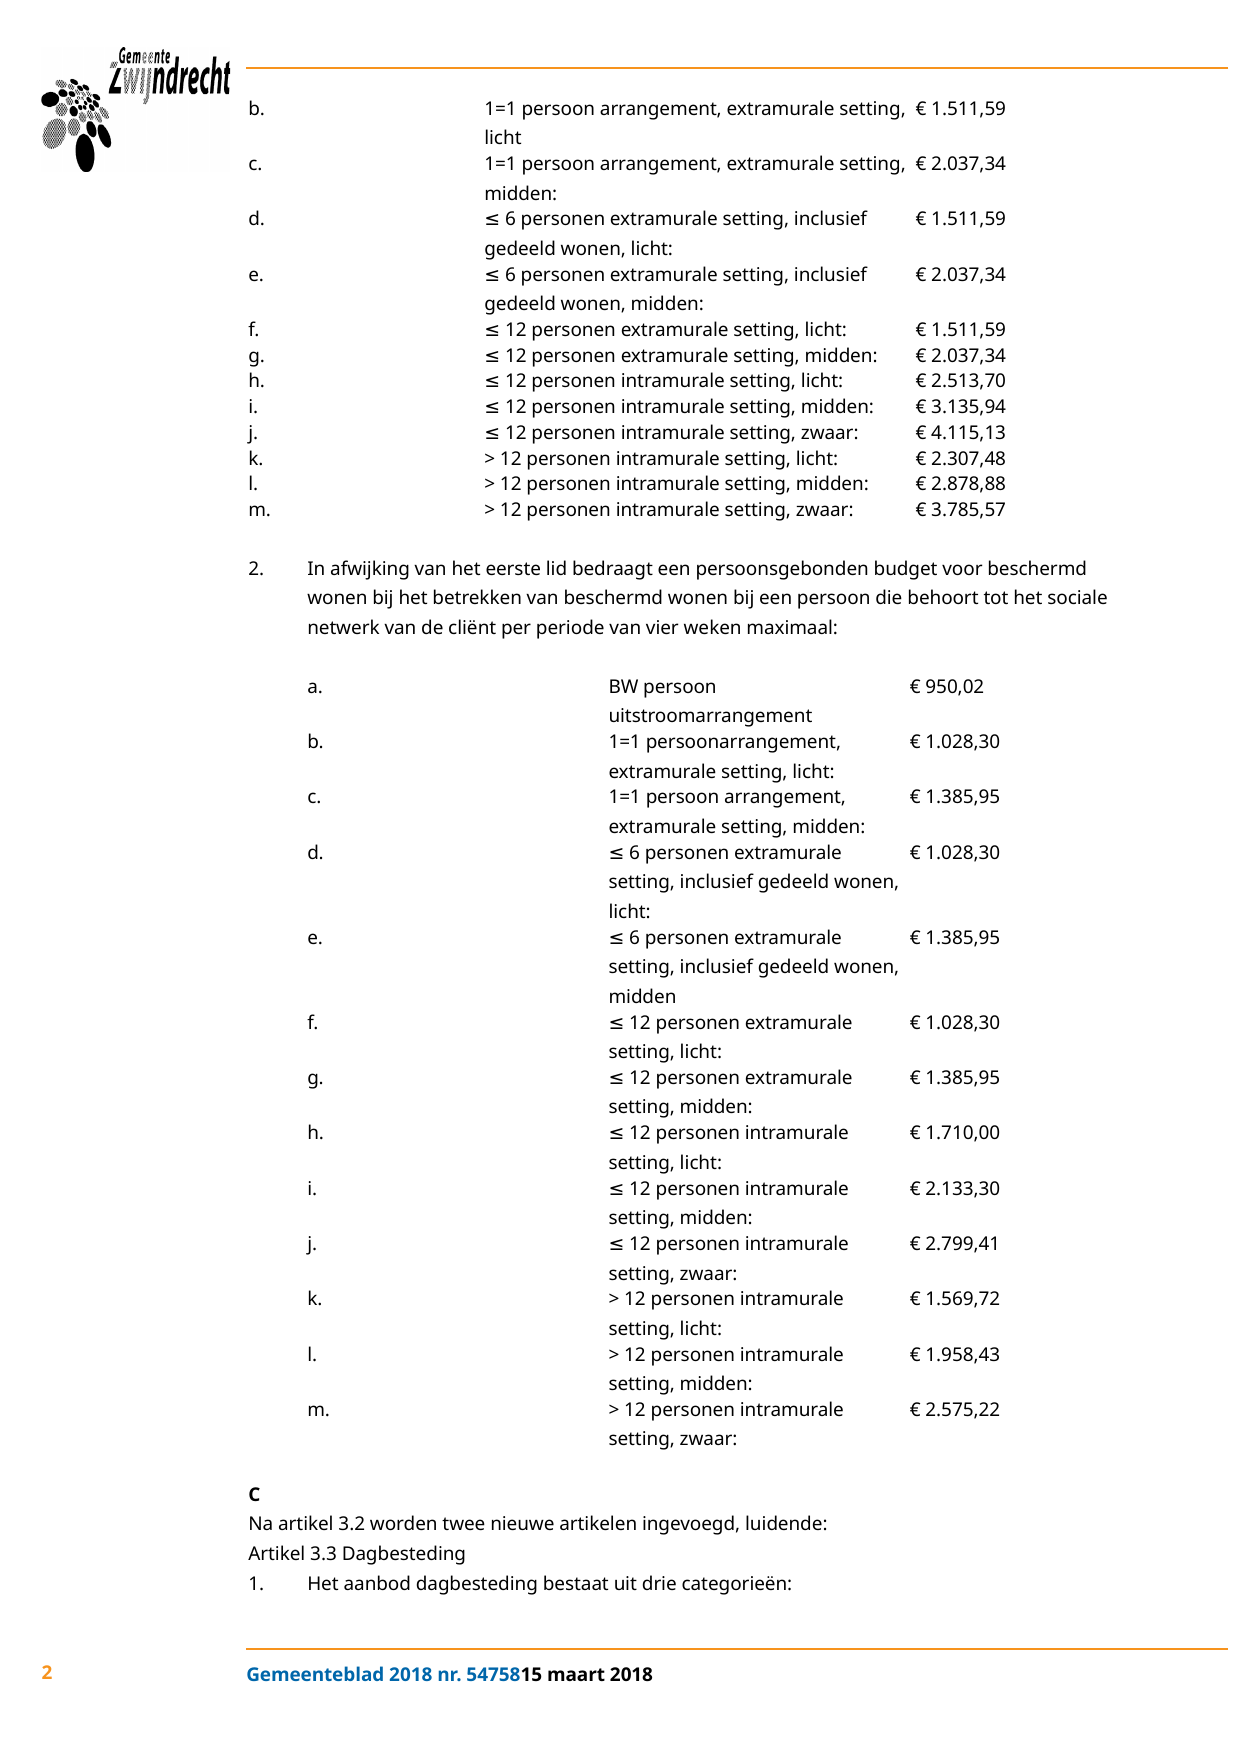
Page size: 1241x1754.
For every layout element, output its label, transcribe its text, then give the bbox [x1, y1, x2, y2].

table_cell € 1.569,72 [910, 1285, 1211, 1341]
table_cell l. [248, 470, 484, 496]
table_cell € 1.385,95 [910, 924, 1211, 1009]
table_cell h. [307, 1120, 608, 1175]
table_cell f. [248, 316, 484, 342]
table_cell ≤ 12 personen intramurale setting, midden: [484, 393, 915, 419]
table_cell 1=1 persoon arrangement, extramurale setting, midden: [608, 784, 909, 839]
table_cell k. [307, 1285, 608, 1341]
table_cell € 4.115,13 [915, 419, 1152, 445]
table_cell h. [248, 368, 484, 393]
table_cell i. [248, 393, 484, 419]
table_cell € 2.307,48 [915, 445, 1152, 470]
table_cell 1=1 persoon arrangement, extramurale setting, licht [484, 95, 915, 150]
table_cell ≤ 12 personen intramurale setting, zwaar: [608, 1230, 909, 1285]
table_cell j. [307, 1230, 608, 1285]
picture [41, 47, 231, 172]
table_cell € 2.037,34 [915, 342, 1152, 367]
table_cell d. [307, 839, 608, 924]
table_cell € 3.785,57 [915, 496, 1152, 522]
table_cell € 1.385,95 [910, 1064, 1211, 1119]
table_cell € 2.799,41 [910, 1230, 1211, 1285]
table_cell € 2.878,88 [915, 470, 1152, 496]
table_cell ≤ 12 personen extramurale setting, midden: [608, 1064, 909, 1119]
table_cell c. [248, 150, 484, 205]
table_cell ≤ 12 personen extramurale setting, midden: [484, 342, 915, 367]
table_cell ≤ 12 personen intramurale setting, licht: [608, 1120, 909, 1175]
table_cell k. [248, 445, 484, 470]
table_cell € 2.037,34 [915, 261, 1152, 316]
table_cell j. [248, 419, 484, 445]
list In afwijking van het eerste lid bedraagt een persoonsgebonden budget voor beschermd wonen bij het betrekken van beschermd wonen bij een persoon die behoort tot het sociale netwerk van de cliënt per periode van vier weken maximaal: [248, 555, 1152, 639]
table_cell € 2.133,30 [910, 1175, 1211, 1230]
table_cell € 2.037,34 [915, 150, 1152, 205]
table_cell f. [307, 1009, 608, 1064]
table_cell b. [307, 729, 608, 784]
table_cell € 1.511,59 [915, 95, 1152, 150]
table_header € 950,02 [910, 673, 1211, 728]
table_cell € 1.028,30 [910, 1009, 1211, 1064]
table_cell 1=1 persoon arrangement, extramurale setting, midden: [484, 150, 915, 205]
table_cell € 1.385,95 [910, 784, 1211, 839]
list Het aanbod dagbesteding bestaat uit drie categorieën: [248, 1570, 1152, 1596]
table_cell g. [248, 342, 484, 367]
table_cell € 1.958,43 [910, 1341, 1211, 1396]
table_header BW persoon uitstroomarrangement [608, 673, 909, 728]
table_cell € 2.575,22 [910, 1396, 1211, 1451]
table_cell > 12 personen intramurale setting, midden: [608, 1341, 909, 1396]
text Na artikel 3.2 worden twee nieuwe artikelen ingevoegd, luidende: [248, 1511, 1152, 1536]
table_cell l. [307, 1341, 608, 1396]
table_cell m. [248, 496, 484, 522]
table_cell ≤ 6 personen extramurale setting, inclusief gedeeld wonen, licht: [484, 205, 915, 261]
table_cell d. [248, 205, 484, 261]
table_cell ≤ 6 personen extramurale setting, inclusief gedeeld wonen, midden: [484, 261, 915, 316]
table_cell € 1.511,59 [915, 316, 1152, 342]
table_cell ≤ 12 personen intramurale setting, licht: [484, 368, 915, 393]
table_cell > 12 personen intramurale setting, zwaar: [484, 496, 915, 522]
table_cell ≤ 6 personen extramurale setting, inclusief gedeeld wonen, licht: [608, 839, 909, 924]
table_cell > 12 personen intramurale setting, midden: [484, 470, 915, 496]
table_cell € 3.135,94 [915, 393, 1152, 419]
table_cell € 2.513,70 [915, 368, 1152, 393]
table_cell ≤ 12 personen intramurale setting, zwaar: [484, 419, 915, 445]
table_cell c. [307, 784, 608, 839]
table_cell ≤ 12 personen extramurale setting, licht: [608, 1009, 909, 1064]
table_header a. [307, 673, 608, 728]
table_cell € 1.511,59 [915, 205, 1152, 261]
table_cell m. [307, 1396, 608, 1451]
table_cell > 12 personen intramurale setting, zwaar: [608, 1396, 909, 1451]
table_cell € 1.028,30 [910, 839, 1211, 924]
table_cell 1=1 persoonarrangement, extramurale setting, licht: [608, 729, 909, 784]
text Artikel 3.3 Dagbesteding [248, 1540, 1152, 1566]
table_cell i. [307, 1175, 608, 1230]
table_cell ≤ 12 personen extramurale setting, licht: [484, 316, 915, 342]
table_cell > 12 personen intramurale setting, licht: [484, 445, 915, 470]
table_cell ≤ 12 personen intramurale setting, midden: [608, 1175, 909, 1230]
table_cell € 1.710,00 [910, 1120, 1211, 1175]
table_cell e. [307, 924, 608, 1009]
table_cell b. [248, 95, 484, 150]
text C [248, 1481, 1152, 1507]
table_cell g. [307, 1064, 608, 1119]
table_cell e. [248, 261, 484, 316]
table_cell € 1.028,30 [910, 729, 1211, 784]
table_cell ≤ 6 personen extramurale setting, inclusief gedeeld wonen, midden [608, 924, 909, 1009]
table_cell > 12 personen intramurale setting, licht: [608, 1285, 909, 1341]
